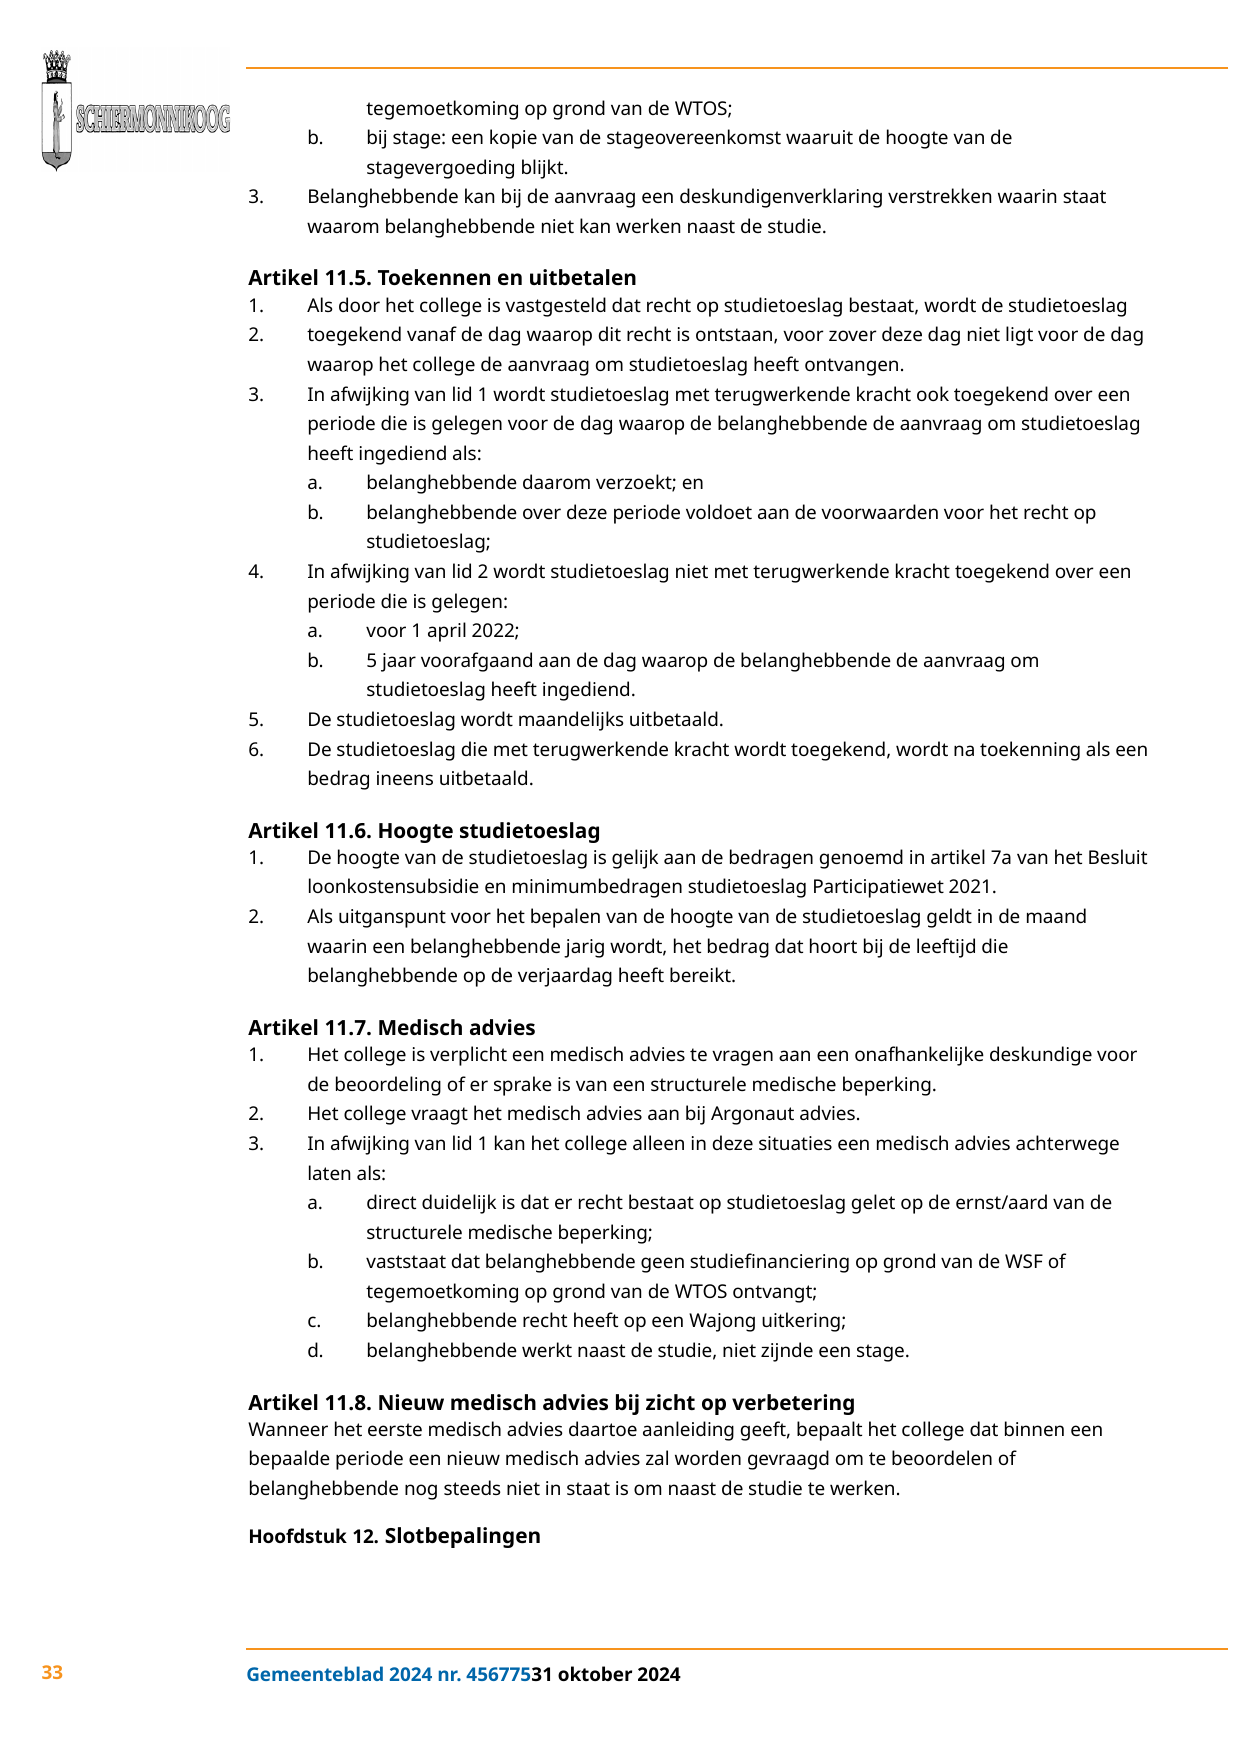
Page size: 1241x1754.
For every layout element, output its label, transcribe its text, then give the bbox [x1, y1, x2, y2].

list Het college is verplicht een medisch advies te vragen aan een onafhankelijke deskundige voor de beoordeling of er sprake is van een structurele medische beperking. [248, 1041, 1152, 1097]
list De studietoeslag die met terugwerkende kracht wordt toegekend, wordt na toekenning als een bedrag ineens uitbetaald. [248, 736, 1152, 791]
list vaststaat dat belanghebbende geen studiefinanciering op grond van de WSF of tegemoetkoming op grond van de WTOS ontvangt; [307, 1248, 1152, 1304]
list belanghebbende over deze periode voldoet aan de voorwaarden voor het recht op studietoeslag; [307, 499, 1152, 554]
list voor 1 april 2022; [307, 617, 1152, 643]
list Als door het college is vastgesteld dat recht op studietoeslag bestaat, wordt de studietoeslag [248, 292, 1152, 318]
list bij stage: een kopie van de stageovereenkomst waaruit de hoogte van de stagevergoeding blijkt. [307, 124, 1152, 180]
list toegekend vanaf de dag waarop dit recht is ontstaan, voor zover deze dag niet ligt voor de dag waarop het college de aanvraag om studietoeslag heeft ontvangen. [248, 322, 1152, 377]
text Artikel 11.5. Toekennen en uitbetalen [248, 263, 1152, 292]
list belanghebbende daarom verzoekt; en [307, 469, 1152, 495]
list Als uitganspunt voor het bepalen van de hoogte van de studietoeslag geldt in de maand waarin een belanghebbende jarig wordt, het bedrag dat hoort bij de leeftijd die belanghebbende op de verjaardag heeft bereikt. [248, 903, 1152, 988]
list Het college vraagt het medisch advies aan bij Argonaut advies. [248, 1101, 1152, 1126]
list In afwijking van lid 2 wordt studietoeslag niet met terugwerkende kracht toegekend over een periode die is gelegen: [248, 558, 1152, 613]
list In afwijking van lid 1 kan het college alleen in deze situaties een medisch advies achterwege laten als: [248, 1130, 1152, 1185]
picture [41, 47, 231, 172]
text Artikel 11.7. Medisch advies [248, 1013, 1152, 1041]
list tegemoetkoming op grond van de WTOS; [307, 95, 1152, 121]
text Wanneer het eerste medisch advies daartoe aanleiding geeft, bepaalt het college dat binnen een bepaalde periode een nieuw medisch advies zal worden gevraagd om te beoordelen of belanghebbende nog steeds niet in staat is om naast de studie te werken. [248, 1416, 1152, 1501]
list De studietoeslag wordt maandelijks uitbetaald. [248, 706, 1152, 732]
list In afwijking van lid 1 wordt studietoeslag met terugwerkende kracht ook toegekend over een periode die is gelegen voor de dag waarop de belanghebbende de aanvraag om studietoeslag heeft ingediend als: [248, 381, 1152, 466]
list belanghebbende recht heeft op een Wajong uitkering; [307, 1308, 1152, 1333]
text Artikel 11.6. Hoogte studietoeslag [248, 816, 1152, 844]
list Belanghebbende kan bij de aanvraag een deskundigenverklaring verstrekken waarin staat waarom belanghebbende niet kan werken naast de studie. [248, 183, 1152, 239]
list 5 jaar voorafgaand aan de dag waarop de belanghebbende de aanvraag om studietoeslag heeft ingediend. [307, 647, 1152, 702]
list De hoogte van de studietoeslag is gelijk aan de bedragen genoemd in artikel 7a van het Besluit loonkostensubsidie en minimumbedragen studietoeslag Participatiewet 2021. [248, 844, 1152, 899]
list belanghebbende werkt naast de studie, niet zijnde een stage. [307, 1337, 1152, 1363]
text Artikel 11.8. Nieuw medisch advies bij zicht op verbetering [248, 1388, 1152, 1416]
list direct duidelijk is dat er recht bestaat op studietoeslag gelet op de ernst/aard van de structurele medische beperking; [307, 1189, 1152, 1244]
text Hoofdstuk 12. Slotbepalingen [248, 1521, 1152, 1549]
